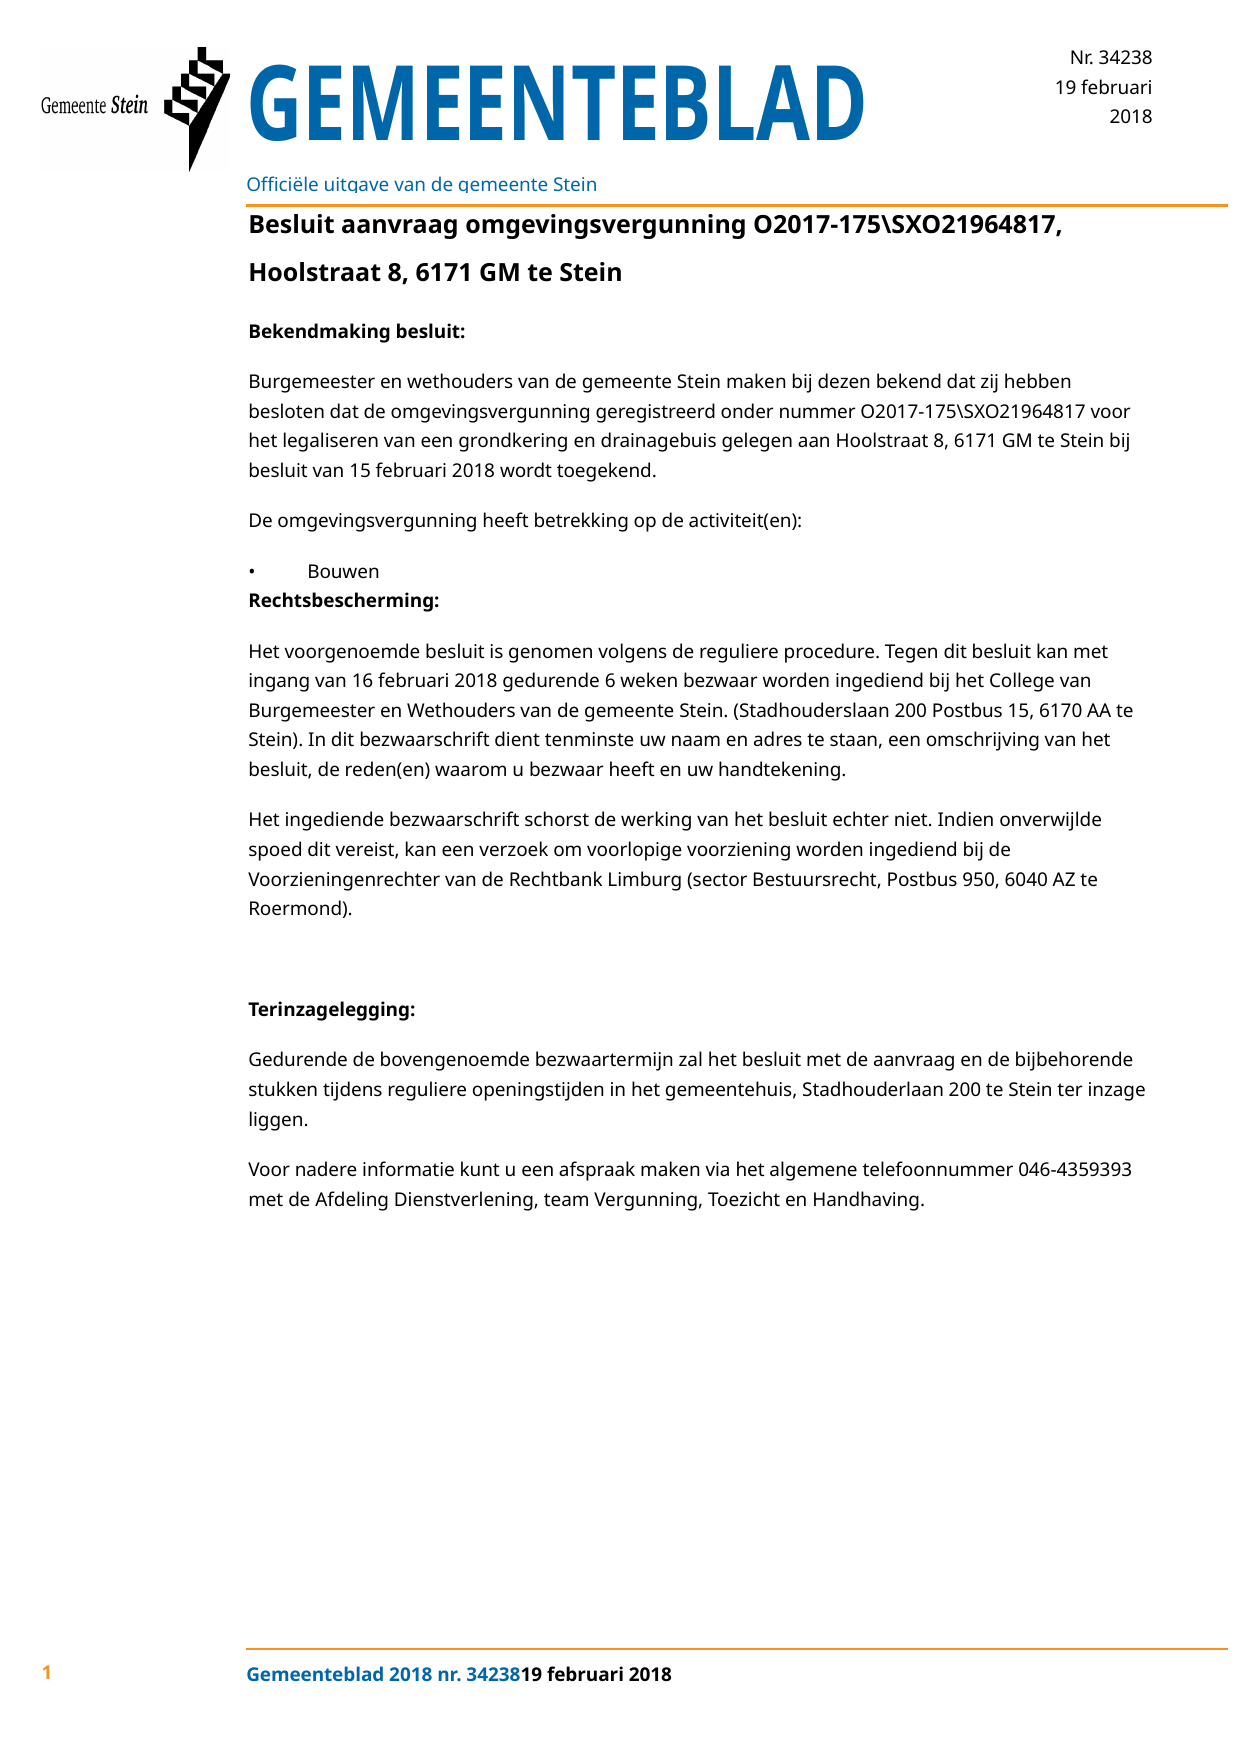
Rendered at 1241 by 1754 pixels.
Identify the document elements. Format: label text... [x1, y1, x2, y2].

text Het ingediende bezwaarschrift schorst de werking van het besluit echter niet. Indien onverwijlde spoed dit vereist, kan een verzoek om voorlopige voorziening worden ingediend bij de Voorzieningenrechter van de Rechtbank Limburg (sector Bestuursrecht, Postbus 950, 6040 AZ te Roermond). [248, 807, 1152, 921]
text Rechtsbescherming: [248, 587, 1152, 613]
text De omgevingsvergunning heeft betrekking op de activiteit(en): [248, 507, 1152, 533]
text Terinzagelegging: [248, 996, 1152, 1022]
text Besluit aanvraag omgevingsvergunning O2017-175\SXO21964817, Hoolstraat 8, 6171 GM te Stein [248, 207, 1152, 288]
text Gedurende de bovengenoemde bezwaartermijn zal het besluit met de aanvraag en de bijbehorende stukken tijdens reguliere openingstijden in het gemeentehuis, Stadhouderlaan 200 te Stein ter inzage liggen. [248, 1047, 1152, 1132]
text Het voorgenoemde besluit is genomen volgens de reguliere procedure. Tegen dit besluit kan met ingang van 16 februari 2018 gedurende 6 weken bezwaar worden ingediend bij het College van Burgemeester en Wethouders van de gemeente Stein. (Stadhouderslaan 200 Postbus 15, 6170 AA te Stein). In dit bezwaarschrift dient tenminste uw naam en adres te staan, een omschrijving van het besluit, de reden(en) waarom u bezwaar heeft en uw handtekening. [248, 638, 1152, 782]
text Burgemeester en wethouders van de gemeente Stein maken bij dezen bekend dat zij hebben besloten dat de omgevingsvergunning geregistreerd onder nummer O2017-175\SXO21964817 voor het legaliseren van een grondkering en drainagebuis gelegen aan Hoolstraat 8, 6171 GM te Stein bij besluit van 15 februari 2018 wordt toegekend. [248, 368, 1152, 483]
list Bouwen [248, 558, 1152, 584]
text Voor nadere informatie kunt u een afspraak maken via het algemene telefoonnummer 046-4359393 met de Afdeling Dienstverlening, team Vergunning, Toezicht en Handhaving. [248, 1156, 1152, 1212]
picture [41, 47, 231, 172]
text Bekendmaking besluit: [248, 318, 1152, 344]
